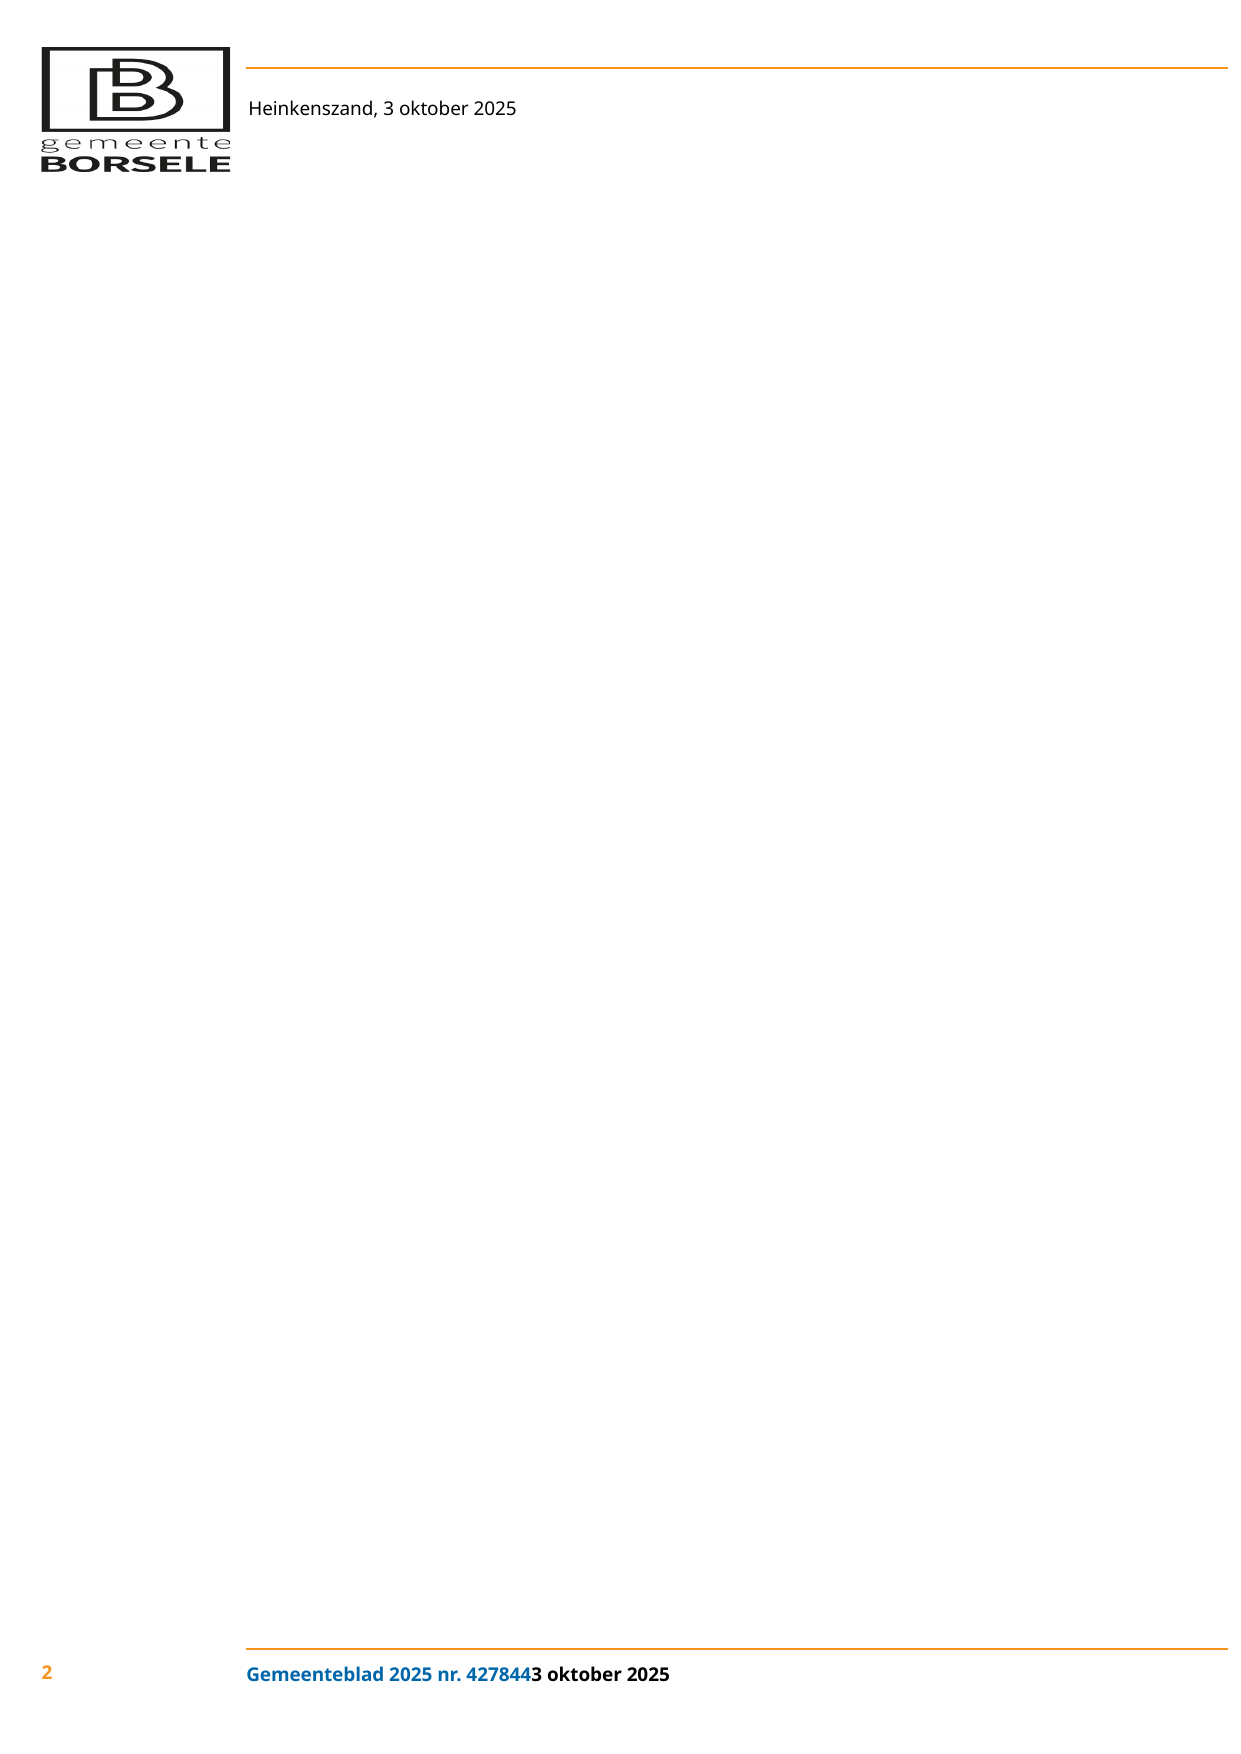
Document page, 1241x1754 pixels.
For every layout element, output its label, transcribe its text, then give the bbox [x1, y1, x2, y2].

text Heinkenszand, 3 oktober 2025 [248, 95, 1152, 121]
picture [41, 47, 231, 172]
